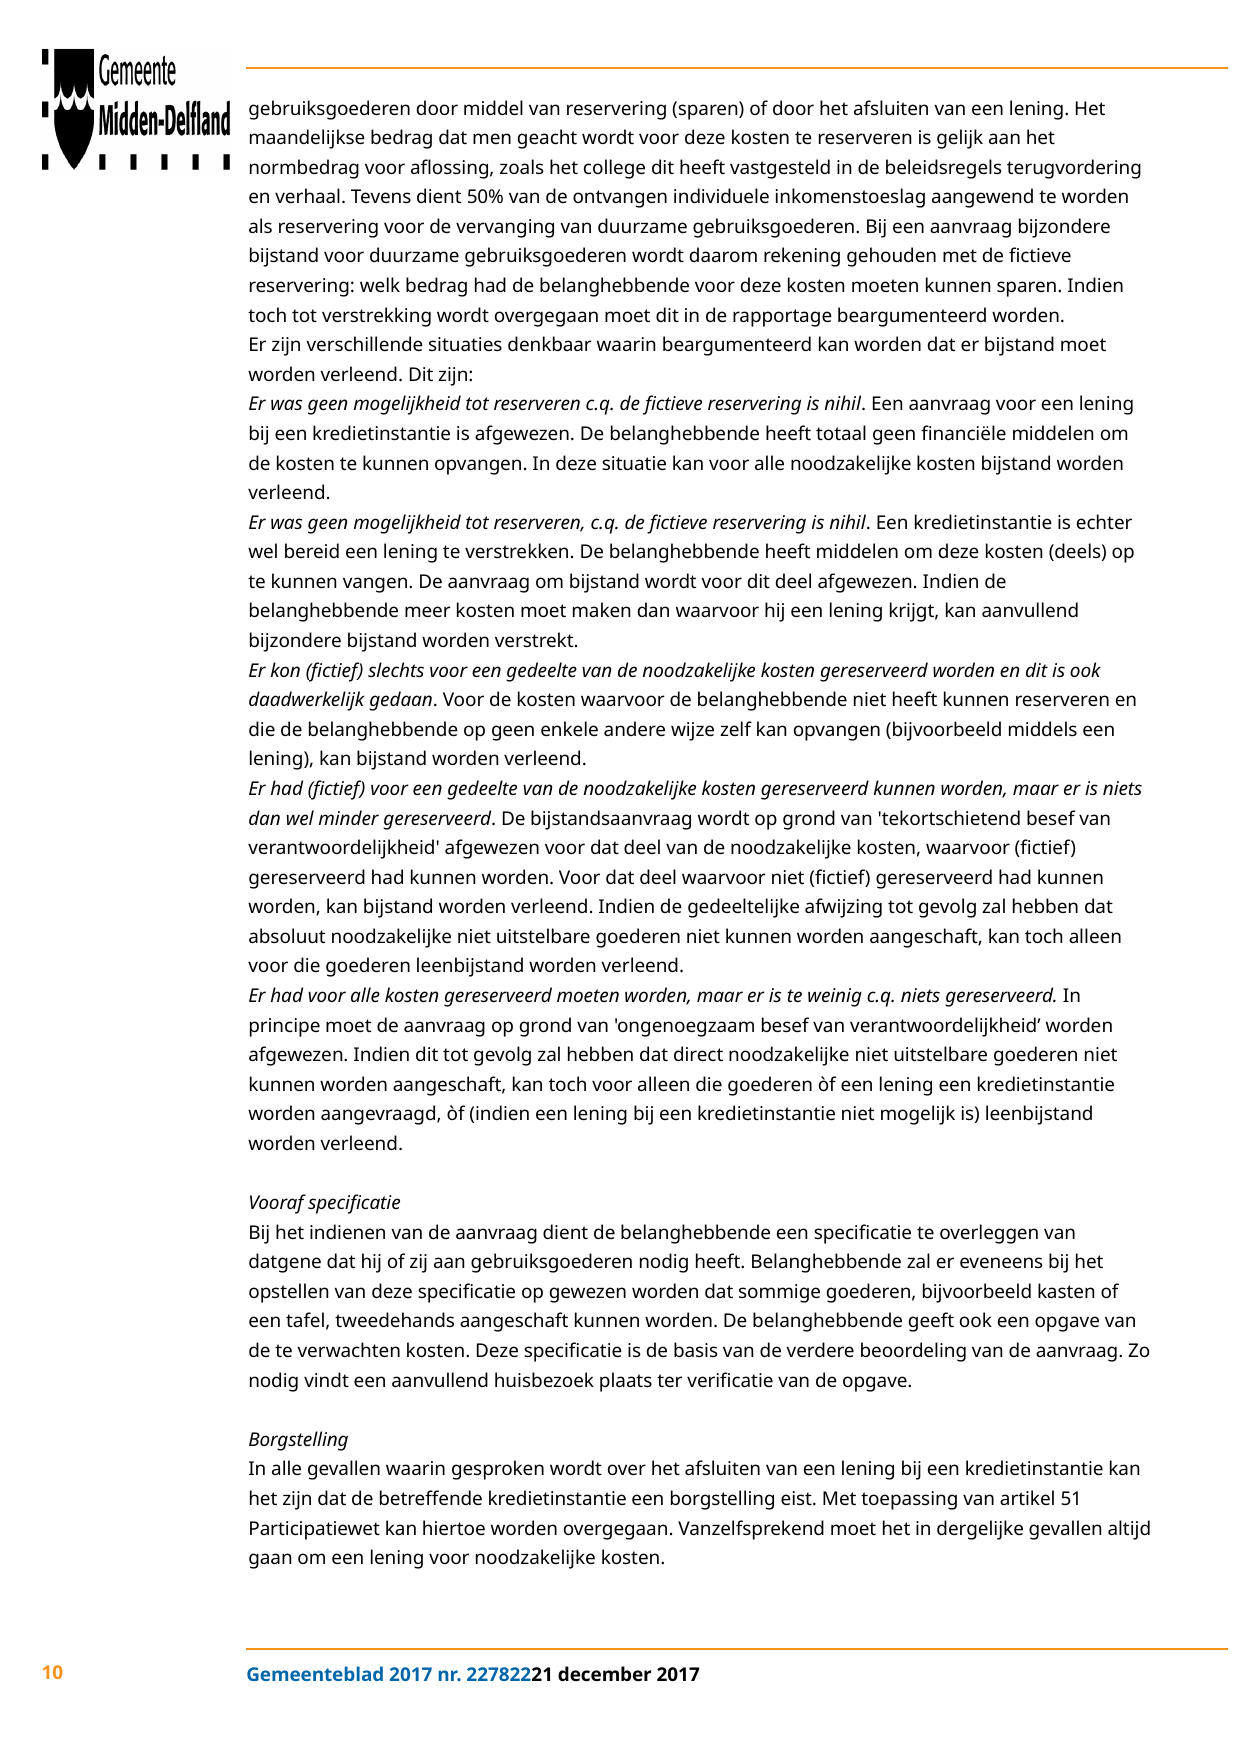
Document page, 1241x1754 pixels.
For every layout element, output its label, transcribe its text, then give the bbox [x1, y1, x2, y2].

text Er was geen mogelijkheid tot reserveren, c.q. de fictieve reservering is nihil. Een kredietinstantie is echter wel bereid een lening te verstrekken. De belanghebbende heeft middelen om deze kosten (deels) op te kunnen vangen. De aanvraag om bijstand wordt voor dit deel afgewezen. Indien de belanghebbende meer kosten moet maken dan waarvoor hij een lening krijgt, kan aanvullend bijzondere bijstand worden verstrekt. [248, 509, 1152, 653]
picture [41, 47, 231, 172]
text Borgstelling [248, 1426, 1152, 1452]
text Vooraf specificatie [248, 1189, 1152, 1215]
text Er kon (fictief) slechts voor een gedeelte van de noodzakelijke kosten gereserveerd worden en dit is ook daadwerkelijk gedaan. Voor de kosten waarvoor de belanghebbende niet heeft kunnen reserveren en die de belanghebbende op geen enkele andere wijze zelf kan opvangen (bijvoorbeeld middels een lening), kan bijstand worden verleend. [248, 657, 1152, 771]
text Er zijn verschillende situaties denkbaar waarin beargumenteerd kan worden dat er bijstand moet worden verleend. Dit zijn: [248, 331, 1152, 387]
text Er had (fictief) voor een gedeelte van de noodzakelijke kosten gereserveerd kunnen worden, maar er is niets dan wel minder gereserveerd. De bijstandsaanvraag wordt op grond van 'tekortschietend besef van verantwoordelijkheid' afgewezen voor dat deel van de noodzakelijke kosten, waarvoor (fictief) gereserveerd had kunnen worden. Voor dat deel waarvoor niet (fictief) gereserveerd had kunnen worden, kan bijstand worden verleend. Indien de gedeeltelijke afwijzing tot gevolg zal hebben dat absoluut noodzakelijke niet uitstelbare goederen niet kunnen worden aangeschaft, kan toch alleen voor die goederen leenbijstand worden verleend. [248, 775, 1152, 978]
text Er was geen mogelijkheid tot reserveren c.q. de fictieve reservering is nihil. Een aanvraag voor een lening bij een kredietinstantie is afgewezen. De belanghebbende heeft totaal geen financiële middelen om de kosten te kunnen opvangen. In deze situatie kan voor alle noodzakelijke kosten bijstand worden verleend. [248, 391, 1152, 505]
text Bij het indienen van de aanvraag dient de belanghebbende een specificatie te overleggen van datgene dat hij of zij aan gebruiksgoederen nodig heeft. Belanghebbende zal er eveneens bij het opstellen van deze specificatie op gewezen worden dat sommige goederen, bijvoorbeeld kasten of een tafel, tweedehands aangeschaft kunnen worden. De belanghebbende geeft ook een opgave van de te verwachten kosten. Deze specificatie is de basis van de verdere beoordeling van de aanvraag. Zo nodig vindt een aanvullend huisbezoek plaats ter verificatie van de opgave. [248, 1219, 1152, 1393]
text gebruiksgoederen door middel van reservering (sparen) of door het afsluiten van een lening. Het maandelijkse bedrag dat men geacht wordt voor deze kosten te reserveren is gelijk aan het normbedrag voor aflossing, zoals het college dit heeft vastgesteld in de beleidsregels terugvordering en verhaal. Tevens dient 50% van de ontvangen individuele inkomenstoeslag aangewend te worden als reservering voor de vervanging van duurzame gebruiksgoederen. Bij een aanvraag bijzondere bijstand voor duurzame gebruiksgoederen wordt daarom rekening gehouden met de fictieve reservering: welk bedrag had de belanghebbende voor deze kosten moeten kunnen sparen. Indien toch tot verstrekking wordt overgegaan moet dit in de rapportage beargumenteerd worden. [248, 95, 1152, 328]
text In alle gevallen waarin gesproken wordt over het afsluiten van een lening bij een kredietinstantie kan het zijn dat de betreffende kredietinstantie een borgstelling eist. Met toepassing van artikel 51 Participatiewet kan hiertoe worden overgegaan. Vanzelfsprekend moet het in dergelijke gevallen altijd gaan om een lening voor noodzakelijke kosten. [248, 1456, 1152, 1570]
text Er had voor alle kosten gereserveerd moeten worden, maar er is te weinig c.q. niets gereserveerd. In principe moet de aanvraag op grond van 'ongenoegzaam besef van verantwoordelijkheid’ worden afgewezen. Indien dit tot gevolg zal hebben dat direct noodzakelijke niet uitstelbare goederen niet kunnen worden aangeschaft, kan toch voor alleen die goederen òf een lening een kredietinstantie worden aangevraagd, òf (indien een lening bij een kredietinstantie niet mogelijk is) leenbijstand worden verleend. [248, 982, 1152, 1156]
